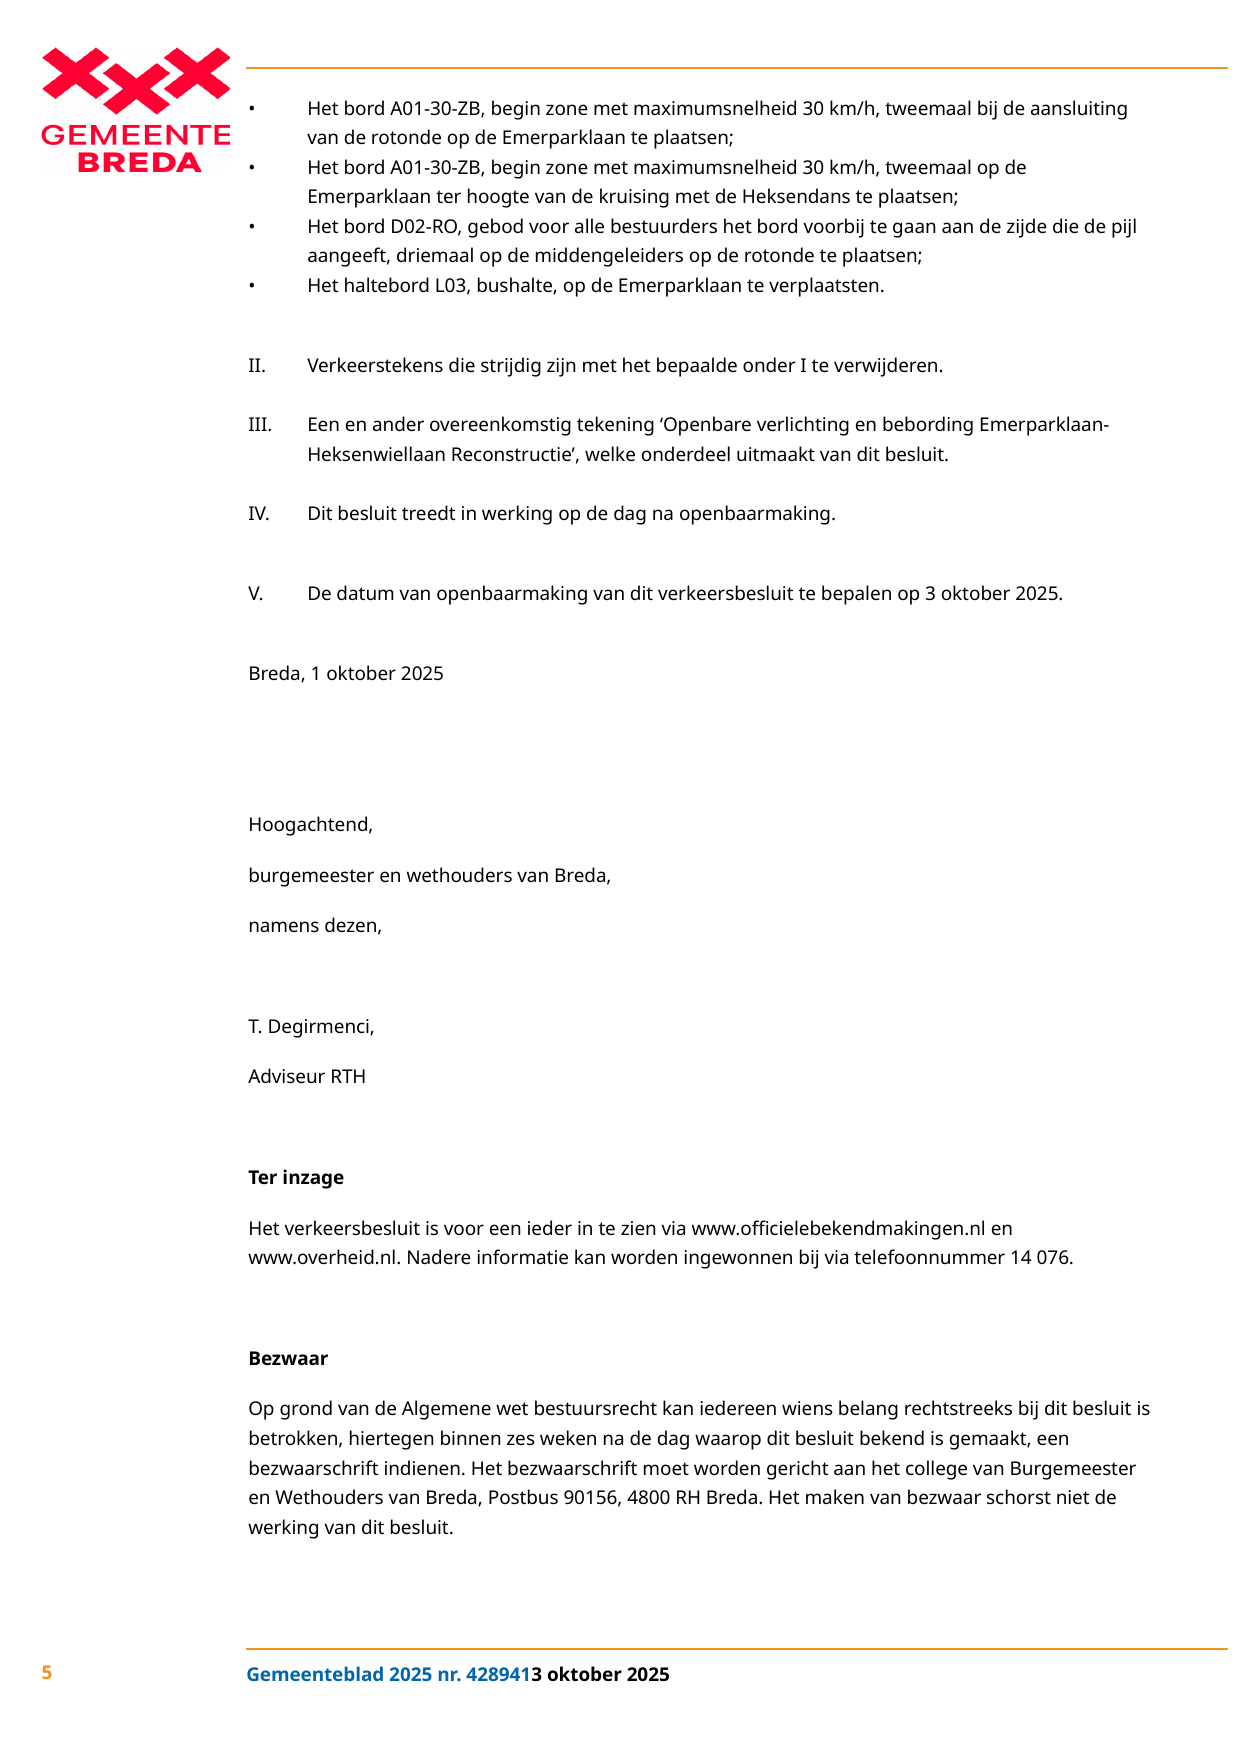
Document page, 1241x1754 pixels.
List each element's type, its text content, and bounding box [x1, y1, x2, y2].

text T. Degirmenci, [248, 1013, 1152, 1039]
list Het bord A01-30-ZB, begin zone met maximumsnelheid 30 km/h, tweemaal bij de aansluiting van de rotonde op de Emerparklaan te plaatsen; [248, 95, 1152, 150]
text Breda, 1 oktober 2025 [248, 660, 1152, 686]
list De datum van openbaarmaking van dit verkeersbesluit te bepalen op 3 oktober 2025. [248, 580, 1152, 606]
list Het bord D02-RO, gebod voor alle bestuurders het bord voorbij te gaan aan de zijde die de pijl aangeeft, driemaal op de middengeleiders op de rotonde te plaatsen; [248, 213, 1152, 268]
text namens dezen, [248, 912, 1152, 938]
text Adviseur RTH [248, 1063, 1152, 1089]
list Een en ander overeenkomstig tekening ‘Openbare verlichting en bebording Emerparklaan-Heksenwiellaan Reconstructie’, welke onderdeel uitmaakt van dit besluit. [248, 411, 1152, 467]
text Hoogachtend, [248, 811, 1152, 837]
text Bezwaar [248, 1345, 1152, 1371]
list Verkeerstekens die strijdig zijn met het bepaalde onder I te verwijderen. [248, 352, 1152, 378]
picture [41, 47, 231, 172]
list Dit besluit treedt in werking op de dag na openbaarmaking. [248, 500, 1152, 526]
list Het haltebord L03, bushalte, op de Emerparklaan te verplaatsten. [248, 272, 1152, 298]
text Ter inzage [248, 1164, 1152, 1190]
text Het verkeersbesluit is voor een ieder in te zien via www.officielebekendmakingen.nl en www.overheid.nl. Nadere informatie kan worden ingewonnen bij via telefoonnummer 14 076. [248, 1215, 1152, 1270]
text burgemeester en wethouders van Breda, [248, 862, 1152, 888]
text Op grond van de Algemene wet bestuursrecht kan iedereen wiens belang rechtstreeks bij dit besluit is betrokken, hiertegen binnen zes weken na de dag waarop dit besluit bekend is gemaakt, een bezwaarschrift indienen. Het bezwaarschrift moet worden gericht aan het college van Burgemeester en Wethouders van Breda, Postbus 90156, 4800 RH Breda. Het maken van bezwaar schorst niet de werking van dit besluit. [248, 1396, 1152, 1540]
list Het bord A01-30-ZB, begin zone met maximumsnelheid 30 km/h, tweemaal op de Emerparklaan ter hoogte van de kruising met de Heksendans te plaatsen; [248, 154, 1152, 209]
